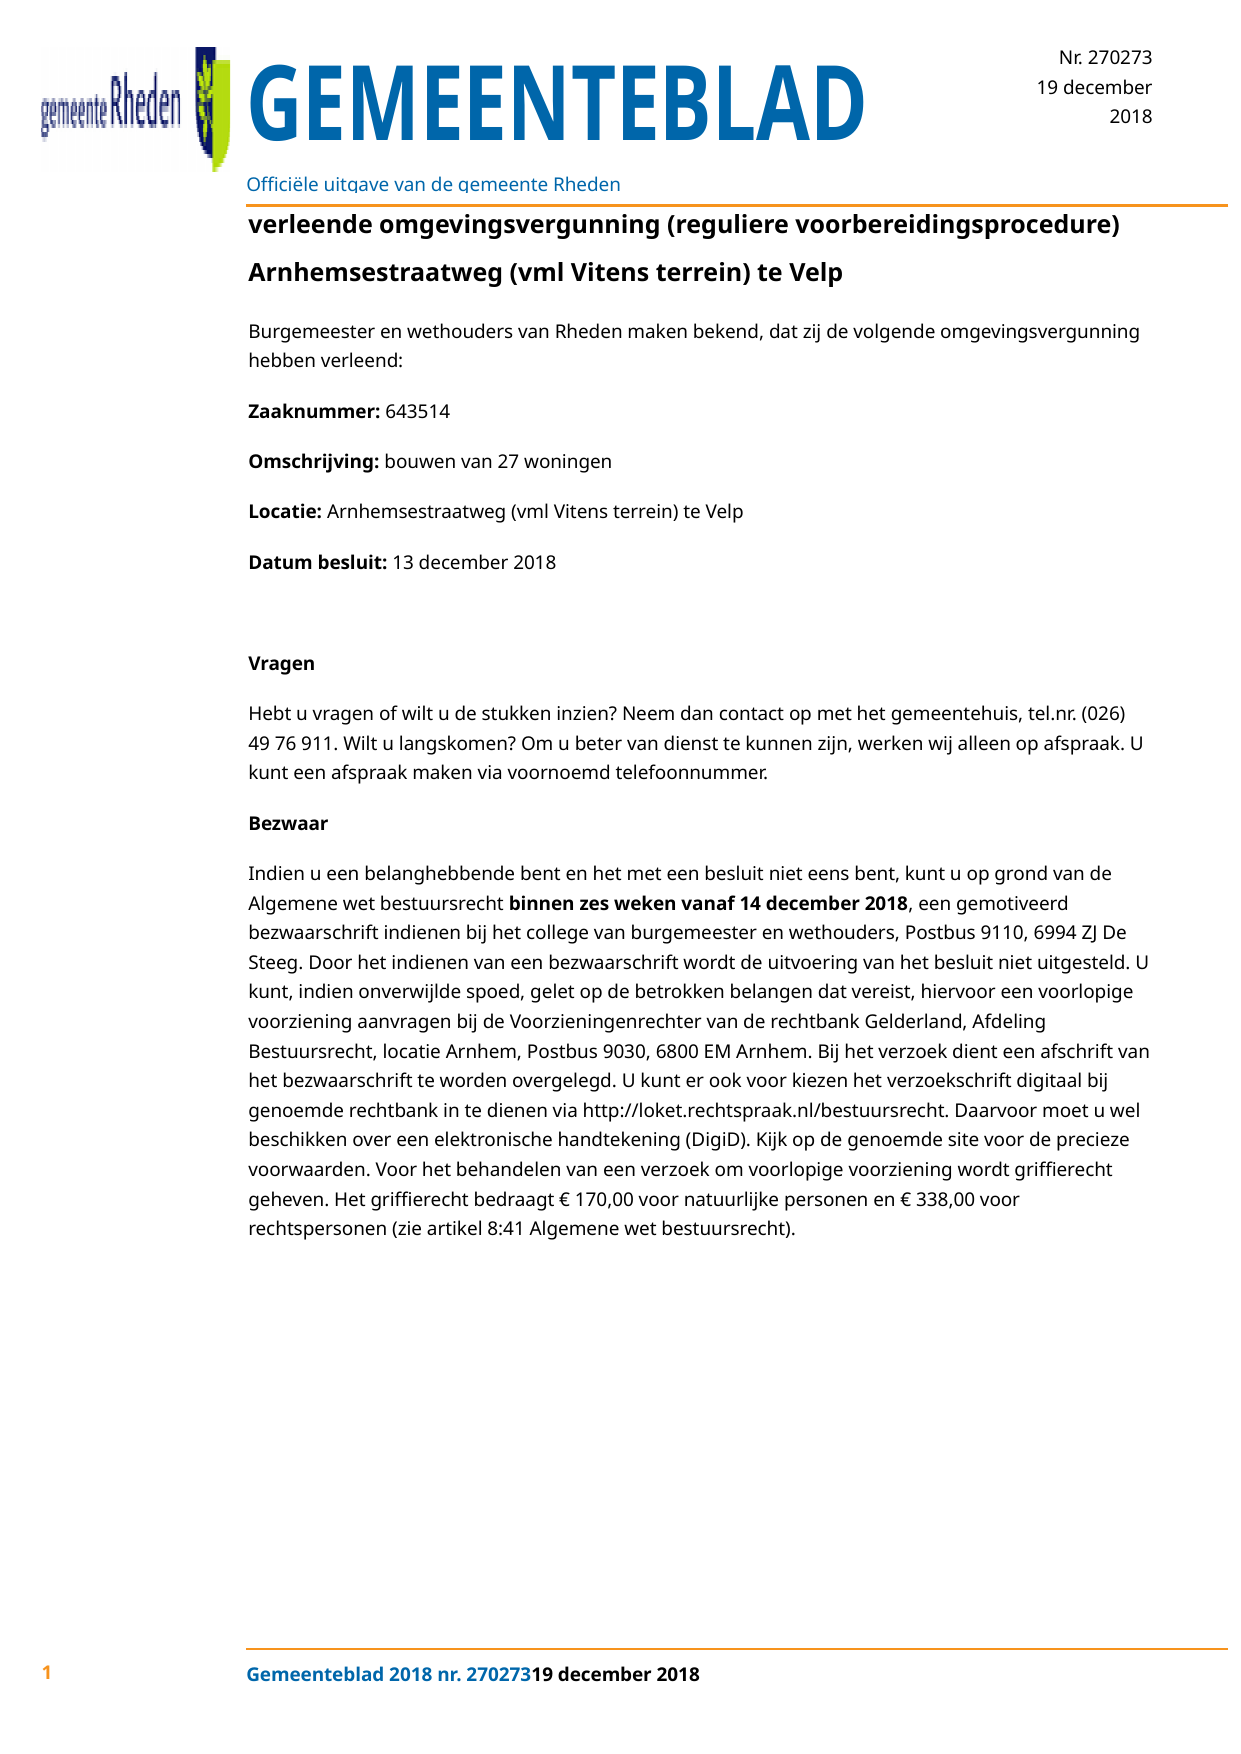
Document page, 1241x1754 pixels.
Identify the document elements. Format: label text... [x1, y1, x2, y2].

text Omschrijving: bouwen van 27 woningen [248, 448, 1152, 474]
text Hebt u vragen of wilt u de stukken inzien? Neem dan contact op met het gemeentehuis, tel.nr. (026) 49 76 911. Wilt u langskomen? Om u beter van dienst te kunnen zijn, werken wij alleen op afspraak. U kunt een afspraak maken via voornoemd telefoonnummer. [248, 700, 1152, 785]
text verleende omgevingsvergunning (reguliere voorbereidingsprocedure) Arnhemsestraatweg (vml Vitens terrein) te Velp [248, 207, 1152, 288]
picture [41, 47, 231, 172]
text Bezwaar [248, 810, 1152, 836]
text Vragen [248, 650, 1152, 676]
text Datum besluit: 13 december 2018 [248, 549, 1152, 575]
text Burgemeester en wethouders van Rheden maken bekend, dat zij de volgende omgevingsvergunning hebben verleend: [248, 318, 1152, 373]
text Zaaknummer: 643514 [248, 398, 1152, 424]
text Indien u een belanghebbende bent en het met een besluit niet eens bent, kunt u op grond van de Algemene wet bestuursrecht binnen zes weken vanaf 14 december 2018, een gemotiveerd bezwaarschrift indienen bij het college van burgemeester en wethouders, Postbus 9110, 6994 ZJ De Steeg. Door het indienen van een bezwaarschrift wordt de uitvoering van het besluit niet uitgesteld. U kunt, indien onverwijlde spoed, gelet op de betrokken belangen dat vereist, hiervoor een voorlopige voorziening aanvragen bij de Voorzieningenrechter van de rechtbank Gelderland, Afdeling Bestuursrecht, locatie Arnhem, Postbus 9030, 6800 EM Arnhem. Bij het verzoek dient een afschrift van het bezwaarschrift te worden overgelegd. U kunt er ook voor kiezen het verzoekschrift digitaal bij genoemde rechtbank in te dienen via http://loket.rechtspraak.nl/bestuursrecht. Daarvoor moet u wel beschikken over een elektronische handtekening (DigiD). Kijk op de genoemde site voor de precieze voorwaarden. Voor het behandelen van een verzoek om voorlopige voorziening wordt griffierecht geheven. Het griffierecht bedraagt € 170,00 voor natuurlijke personen en € 338,00 voor rechtspersonen (zie artikel 8:41 Algemene wet bestuursrecht). [248, 860, 1152, 1241]
text Locatie: Arnhemsestraatweg (vml Vitens terrein) te Velp [248, 499, 1152, 524]
